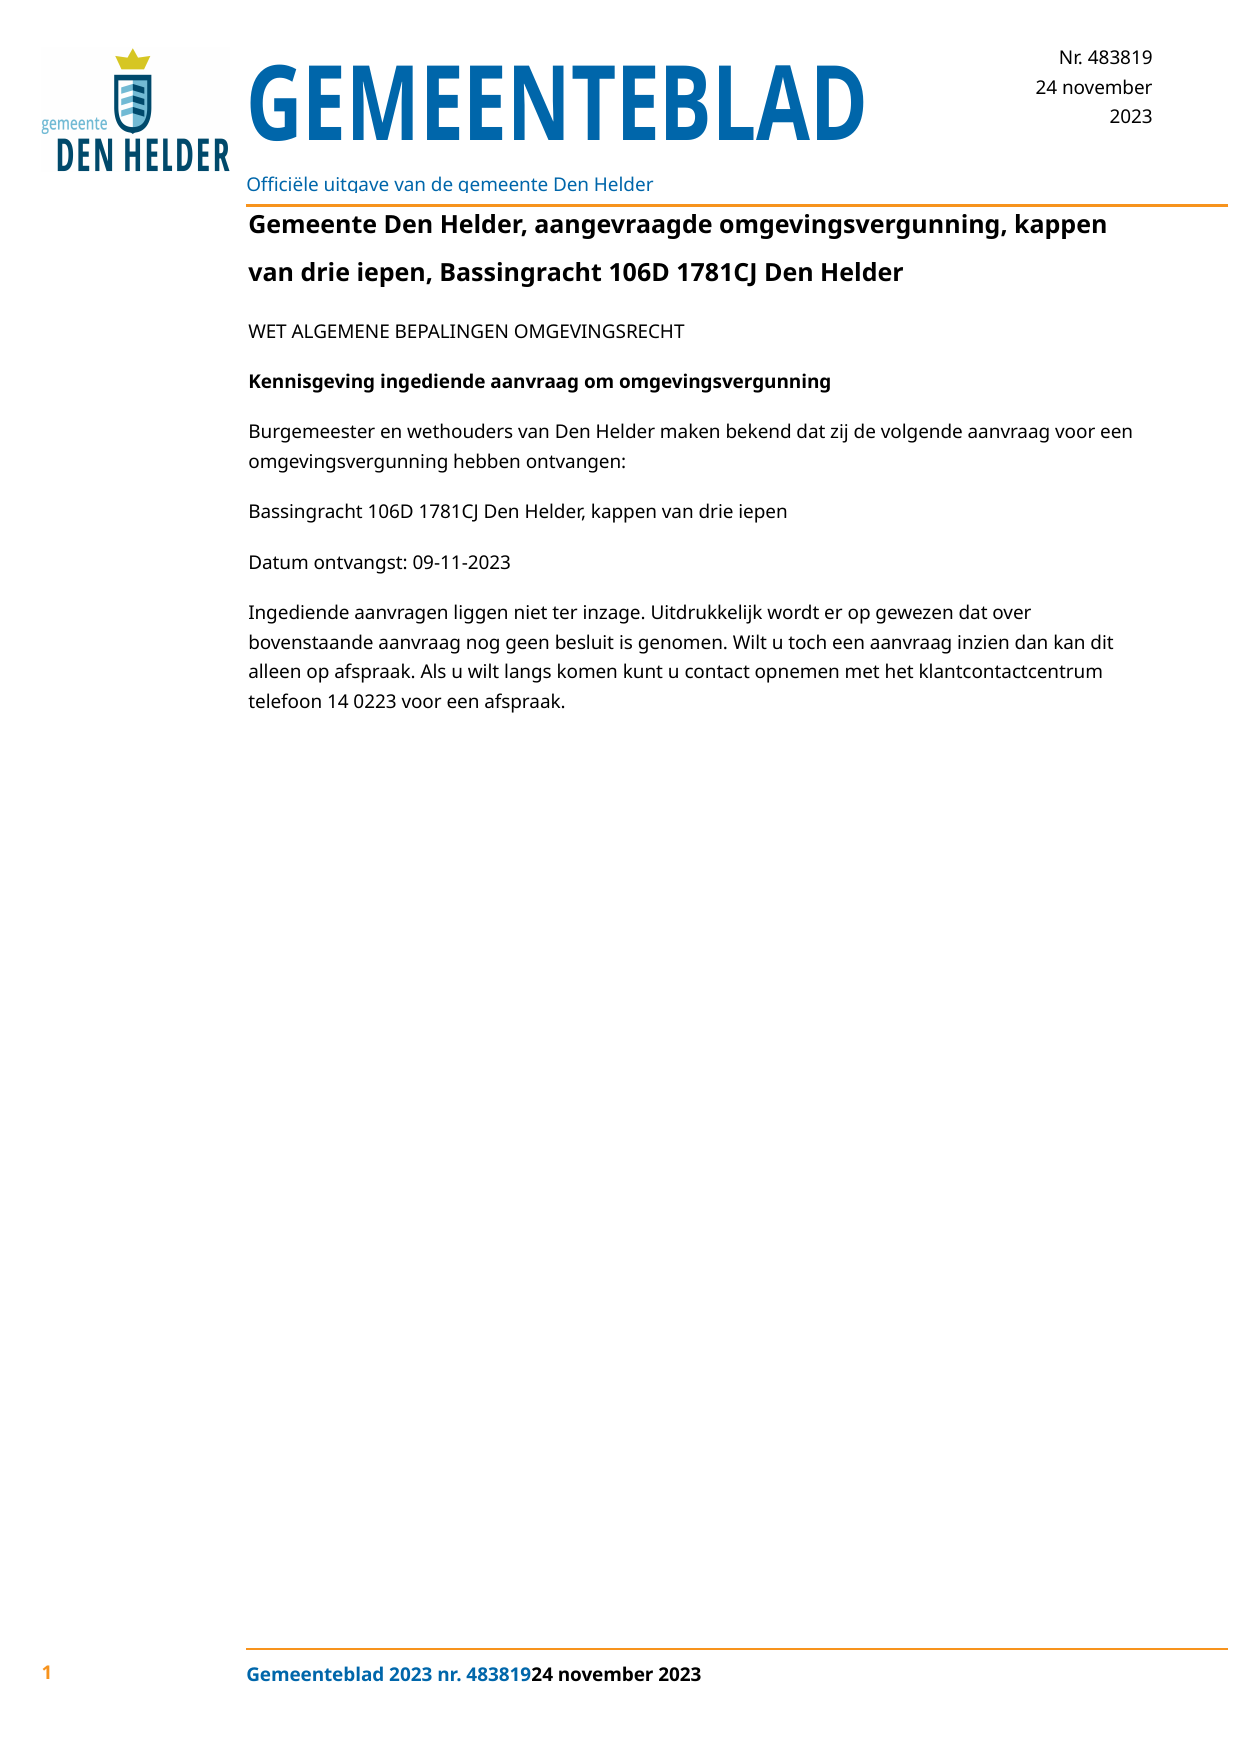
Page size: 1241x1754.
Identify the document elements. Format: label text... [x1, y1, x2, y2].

picture [63, 144, 68, 165]
text Bassingracht 106D 1781CJ Den Helder, kappen van drie iepen [248, 499, 1152, 524]
text WET ALGEMENE BEPALINGEN OMGEVINGSRECHT [248, 318, 1152, 344]
picture [100, 154, 106, 172]
text Burgemeester en wethouders van Den Helder maken bekend dat zij de volgende aanvraag voor een omgevingsvergunning hebben ontvangen: [248, 419, 1152, 474]
text Datum ontvangst: 09-11-2023 [248, 549, 1152, 575]
picture [41, 47, 231, 172]
text Ingediende aanvragen liggen niet ter inzage. Uitdrukkelijk wordt er op gewezen dat over bovenstaande aanvraag nog geen besluit is genomen. Wilt u toch een aanvraag inzien dan kan dit alleen op afspraak. Als u wilt langs komen kunt u contact opnemen met het klantcontactcentrum telefoon 14 0223 voor een afspraak. [248, 599, 1152, 714]
picture [220, 160, 224, 172]
text Kennisgeving ingediende aanvraag om omgevingsvergunning [248, 368, 1152, 394]
picture [182, 144, 187, 165]
text Gemeente Den Helder, aangevraagde omgevingsvergunning, kappen van drie iepen, Bassingracht 106D 1781CJ Den Helder [248, 207, 1152, 288]
picture [130, 157, 135, 172]
